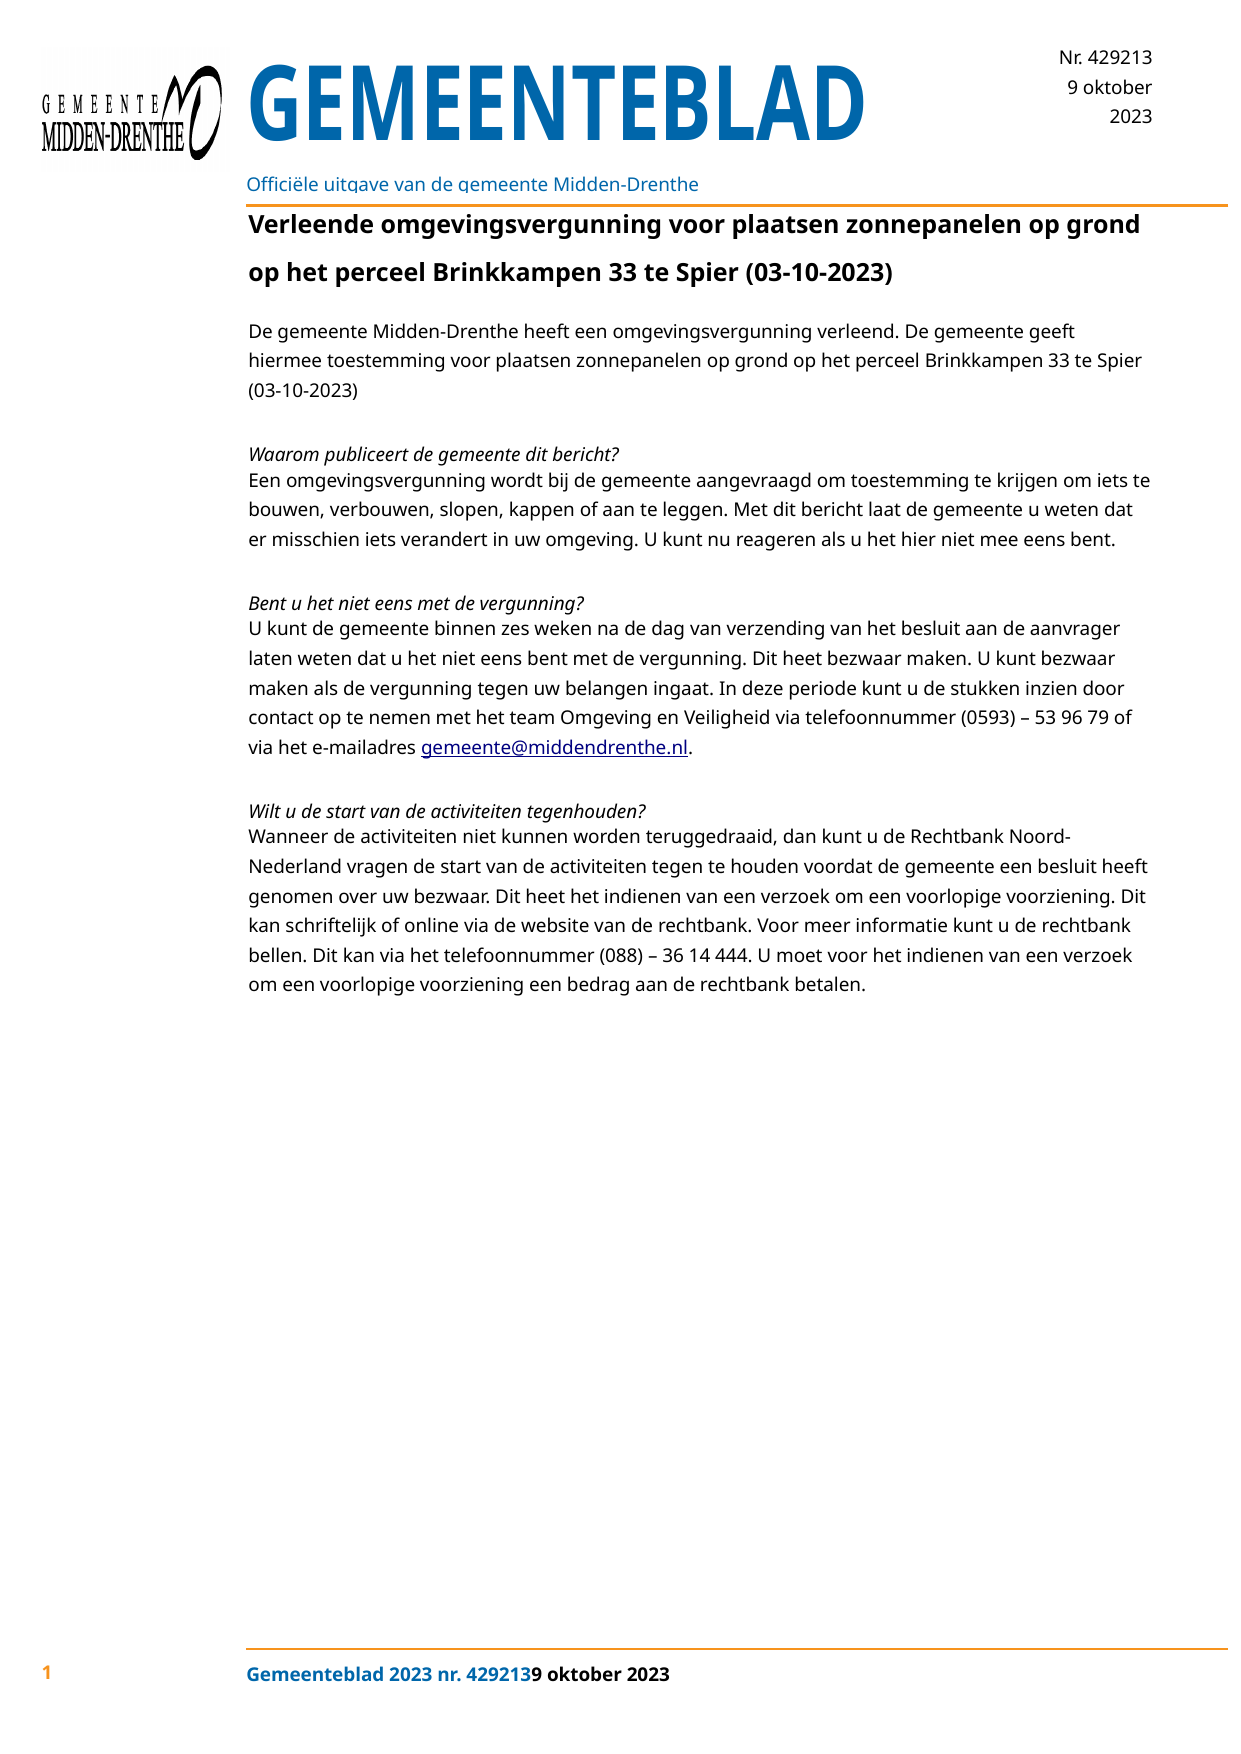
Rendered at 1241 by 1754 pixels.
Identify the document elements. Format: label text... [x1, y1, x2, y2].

text Verleende omgevingsvergunning voor plaatsen zonnepanelen op grond op het perceel Brinkkampen 33 te Spier (03-10-2023) [248, 207, 1152, 288]
text Wilt u de start van de activiteiten tegenhouden? [248, 798, 1152, 824]
text U kunt de gemeente binnen zes weken na de dag van verzending van het besluit aan de aanvrager laten weten dat u het niet eens bent met de vergunning. Dit heet bezwaar maken. U kunt bezwaar maken als de vergunning tegen uw belangen ingaat. In deze periode kunt u de stukken inzien door contact op te nemen met het team Omgeving en Veiligheid via telefoonnummer (0593) – 53 96 79 of via het e-mailadres gemeente@middendrenthe.nl. [248, 616, 1152, 760]
picture [41, 47, 231, 172]
text Waarom publiceert de gemeente dit bericht? [248, 441, 1152, 467]
text Een omgevingsvergunning wordt bij de gemeente aangevraagd om toestemming te krijgen om iets te bouwen, verbouwen, slopen, kappen of aan te leggen. Met dit bericht laat de gemeente u weten dat er misschien iets verandert in uw omgeving. U kunt nu reageren als u het hier niet mee eens bent. [248, 467, 1152, 552]
text Bent u het niet eens met de vergunning? [248, 590, 1152, 616]
text De gemeente Midden-Drenthe heeft een omgevingsvergunning verleend. De gemeente geeft hiermee toestemming voor plaatsen zonnepanelen op grond op het perceel Brinkkampen 33 te Spier (03-10-2023) [248, 318, 1152, 403]
text Wanneer de activiteiten niet kunnen worden teruggedraaid, dan kunt u de Rechtbank Noord-Nederland vragen de start van de activiteiten tegen te houden voordat de gemeente een besluit heeft genomen over uw bezwaar. Dit heet het indienen van een verzoek om een voorlopige voorziening. Dit kan schriftelijk of online via de website van de rechtbank. Voor meer informatie kunt u de rechtbank bellen. Dit kan via het telefoonnummer (088) – 36 14 444. U moet voor het indienen van een verzoek om een voorlopige voorziening een bedrag aan de rechtbank betalen. [248, 824, 1152, 997]
